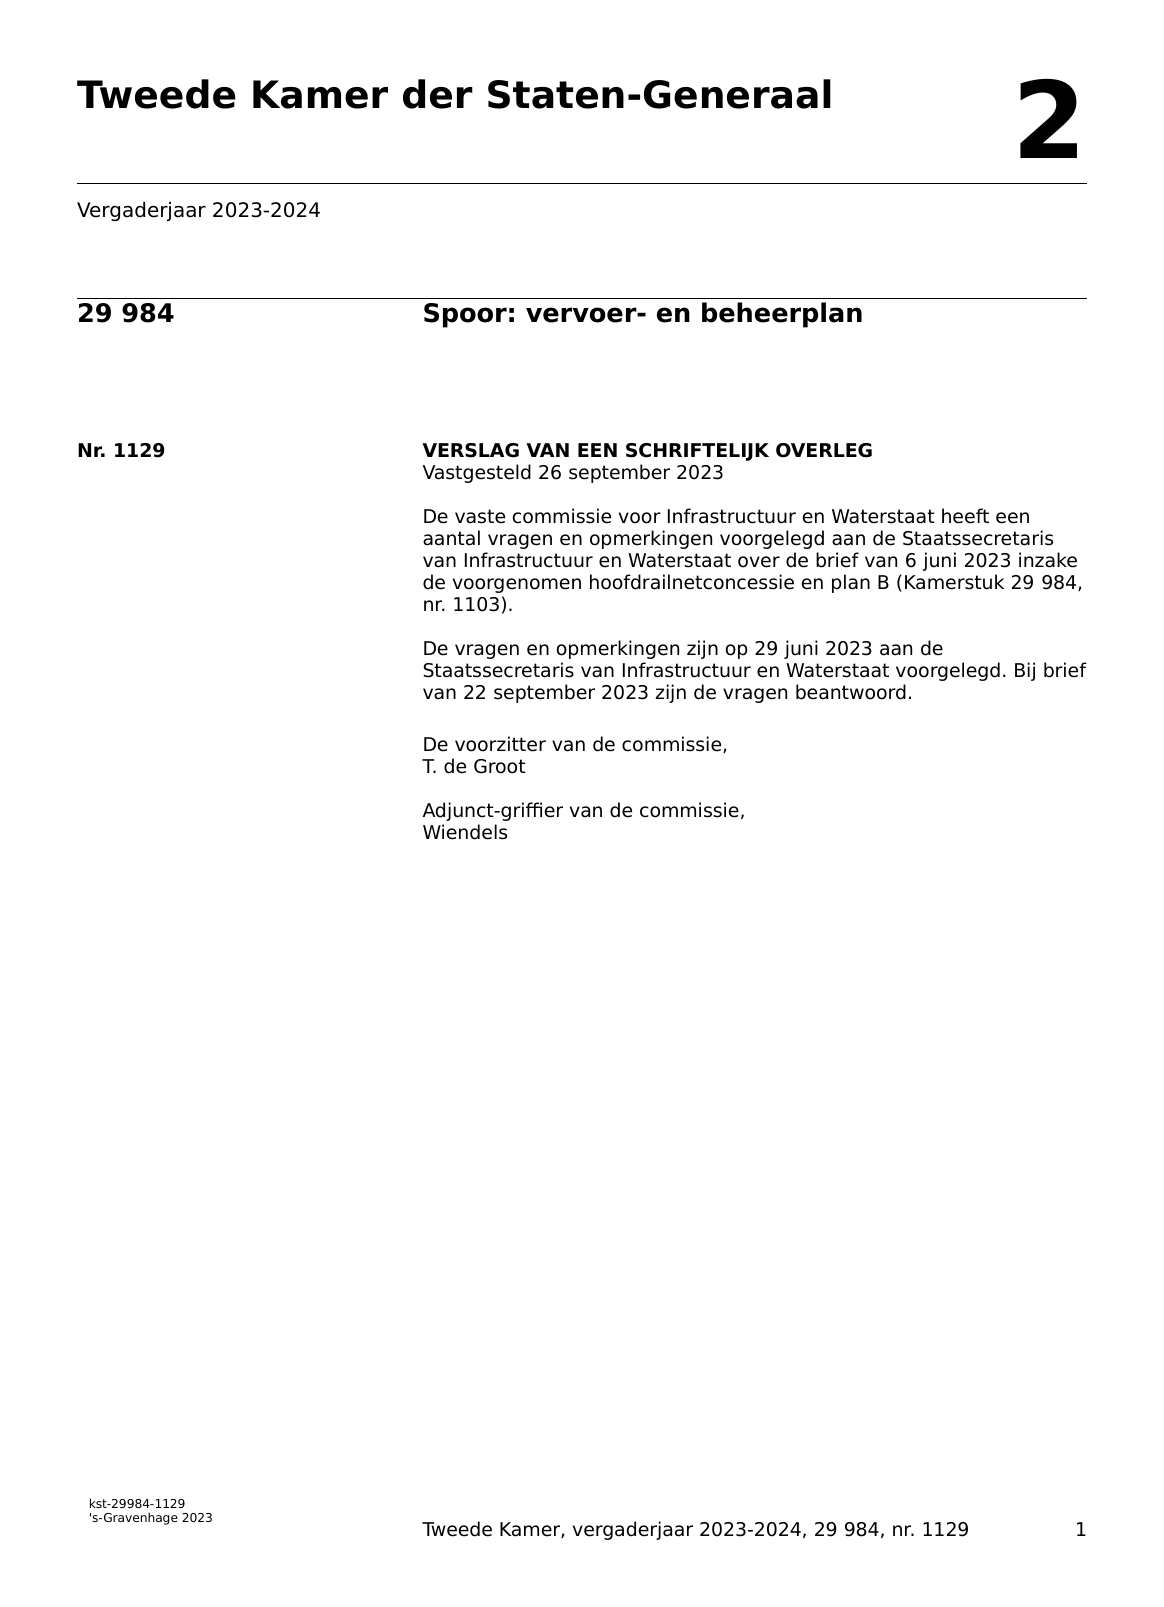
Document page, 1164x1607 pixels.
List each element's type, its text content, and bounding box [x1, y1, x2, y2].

table_header 2 [886, 59, 1087, 183]
table_cell Vergaderjaar 2023-2024 [77, 184, 1087, 298]
text De voorzitter van de commissie, T. de Groot [422, 734, 1087, 778]
text kst-29984-1129 [88, 1497, 323, 1511]
text Adjunct-griffier van de commissie, Wiendels [422, 800, 1087, 844]
text De vaste commissie voor Infrastructuur en Waterstaat heeft een aantal vragen en opmerkingen voorgelegd aan de Staatssecretaris van Infrastructuur en Waterstaat over de brief van 6 juni 2023 inzake de voorgenomen hoofdrailnetconcessie en plan B (Kamerstuk 29 984, nr. 1103). [422, 506, 1087, 616]
text 's-Gravenhage 2023 [88, 1511, 323, 1525]
subtitle Nr. 1129 VERSLAG VAN EEN SCHRIFTELIJK OVERLEG [77, 440, 1087, 462]
text Vastgesteld 26 september 2023 [422, 462, 1087, 484]
subtitle 29 984 Spoor: vervoer- en beheerplan [77, 299, 1087, 329]
table_header Tweede Kamer der Staten-Generaal [77, 59, 886, 183]
text De vragen en opmerkingen zijn op 29 juni 2023 aan de Staatssecretaris van Infrastructuur en Waterstaat voorgelegd. Bij brief van 22 september 2023 zijn de vragen beantwoord. [422, 638, 1087, 704]
